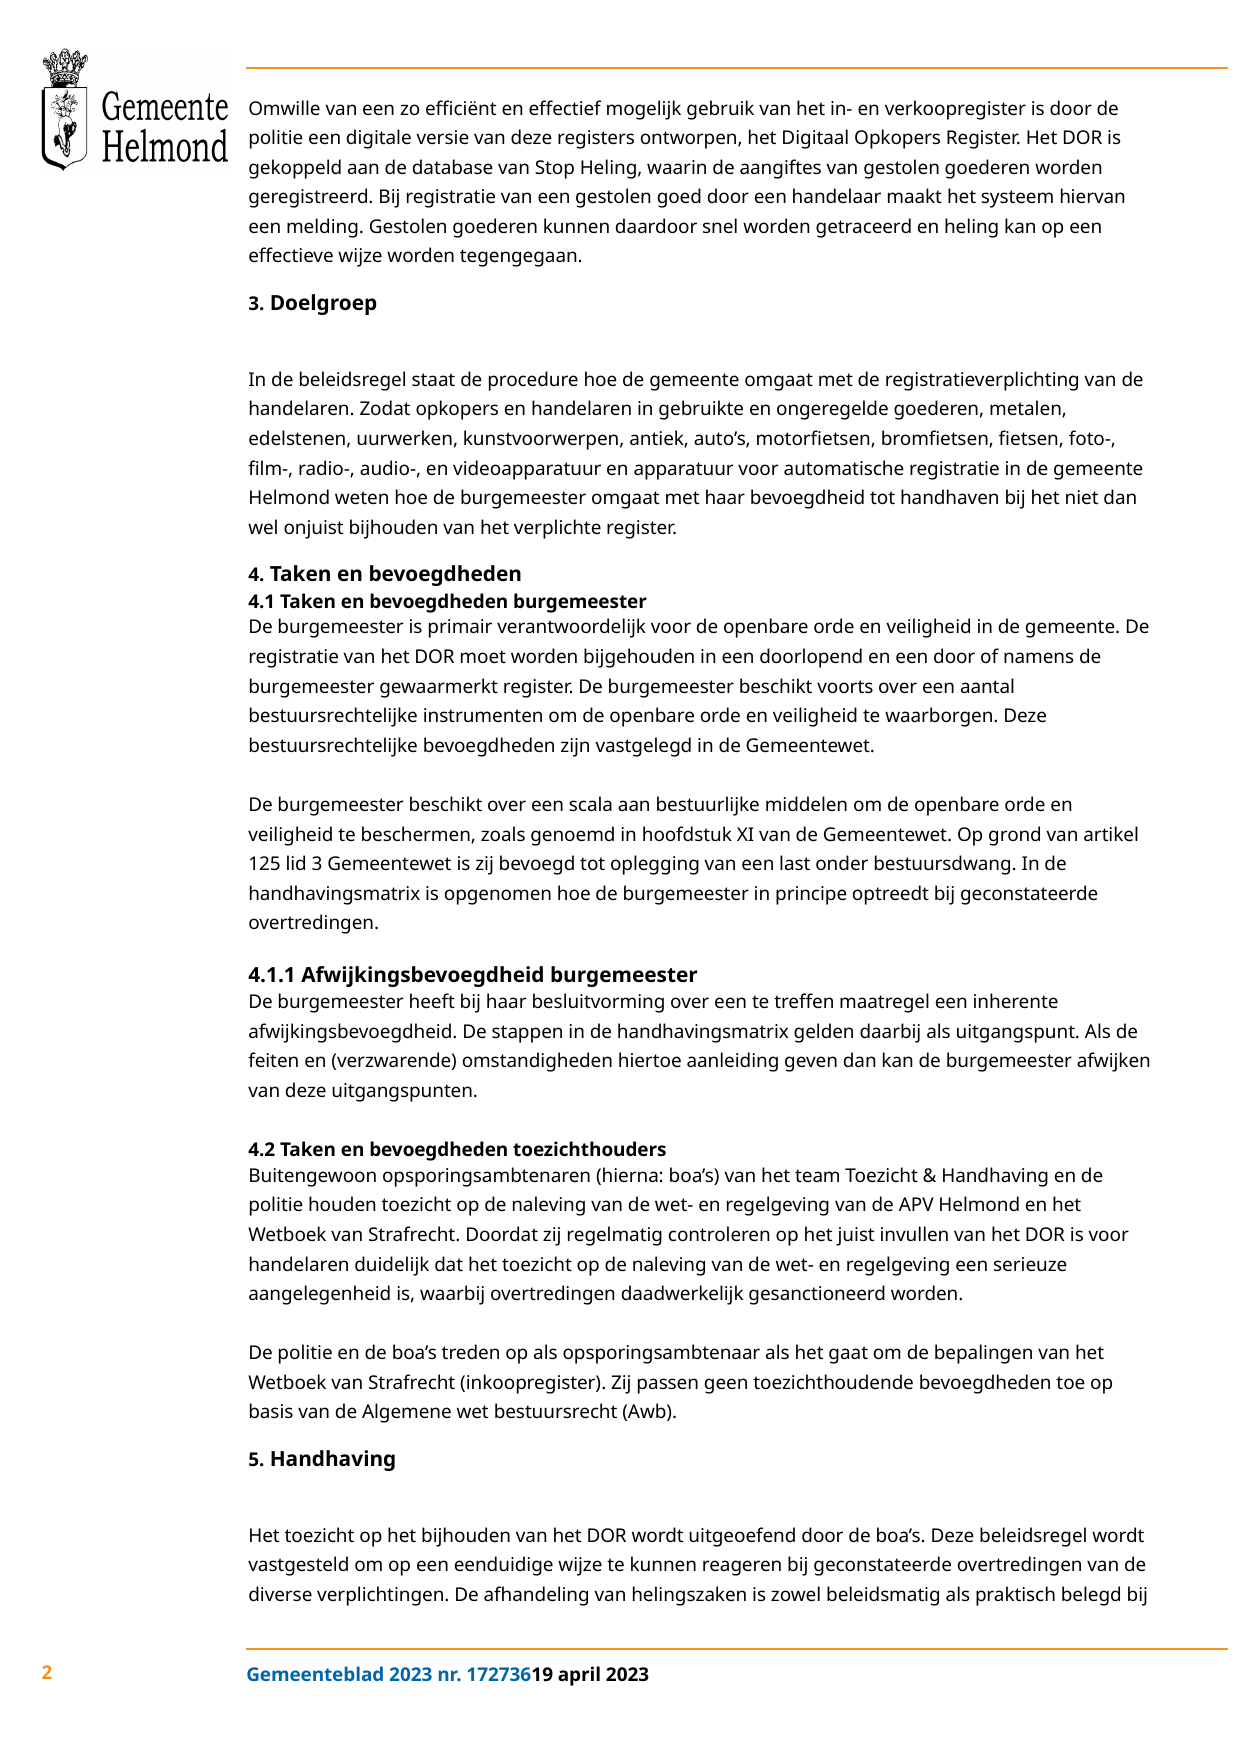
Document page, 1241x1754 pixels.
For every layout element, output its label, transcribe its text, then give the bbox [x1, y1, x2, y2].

text De burgemeester is primair verantwoordelijk voor de openbare orde en veiligheid in de gemeente. De registratie van het DOR moet worden bijgehouden in een doorlopend en een door of namens de burgemeester gewaarmerkt register. De burgemeester beschikt voorts over een aantal bestuursrechtelijke instrumenten om de openbare orde en veiligheid te waarborgen. Deze bestuursrechtelijke bevoegdheden zijn vastgelegd in de Gemeentewet. [248, 614, 1152, 758]
text 3. Doelgroep [248, 288, 1152, 317]
text Het toezicht op het bijhouden van het DOR wordt uitgeoefend door de boa’s. Deze beleidsregel wordt vastgesteld om op een eenduidige wijze te kunnen reageren bij geconstateerde overtredingen van de diverse verplichtingen. De afhandeling van helingszaken is zowel beleidsmatig als praktisch belegd bij [248, 1522, 1152, 1607]
text Buitengewoon opsporingsambtenaren (hierna: boa’s) van het team Toezicht & Handhaving en de politie houden toezicht op de naleving van de wet- en regelgeving van de APV Helmond en het Wetboek van Strafrecht. Doordat zij regelmatig controleren op het juist invullen van het DOR is voor handelaren duidelijk dat het toezicht op de naleving van de wet- en regelgeving een serieuze aangelegenheid is, waarbij overtredingen daadwerkelijk gesanctioneerd worden. [248, 1162, 1152, 1306]
picture [41, 47, 231, 172]
text 4.1.1 Afwijkingsbevoegdheid burgemeester [248, 960, 1152, 988]
text Omwille van een zo efficiënt en effectief mogelijk gebruik van het in- en verkoopregister is door de politie een digitale versie van deze registers ontworpen, het Digitaal Opkopers Register. Het DOR is gekoppeld aan de database van Stop Heling, waarin de aangiftes van gestolen goederen worden geregistreerd. Bij registratie van een gestolen goed door een handelaar maakt het systeem hiervan een melding. Gestolen goederen kunnen daardoor snel worden getraceerd en heling kan op een effectieve wijze worden tegengegaan. [248, 95, 1152, 268]
text 5. Handhaving [248, 1444, 1152, 1473]
text 4.1 Taken en bevoegdheden burgemeester [248, 588, 1152, 614]
text 4.2 Taken en bevoegdheden toezichthouders [248, 1136, 1152, 1162]
text In de beleidsregel staat de procedure hoe de gemeente omgaat met de registratieverplichting van de handelaren. Zodat opkopers en handelaren in gebruikte en ongeregelde goederen, metalen, edelstenen, uurwerken, kunstvoorwerpen, antiek, auto’s, motorfietsen, bromfietsen, fietsen, foto-, film-, radio-, audio-, en videoapparatuur en apparatuur voor automatische registratie in de gemeente Helmond weten hoe de burgemeester omgaat met haar bevoegdheid tot handhaven bij het niet dan wel onjuist bijhouden van het verplichte register. [248, 366, 1152, 540]
text 4. Taken en bevoegdheden [248, 559, 1152, 588]
text De burgemeester heeft bij haar besluitvorming over een te treffen maatregel een inherente afwijkingsbevoegdheid. De stappen in de handhavingsmatrix gelden daarbij als uitgangspunt. Als de feiten en (verzwarende) omstandigheden hiertoe aanleiding geven dan kan de burgemeester afwijken van deze uitgangspunten. [248, 988, 1152, 1103]
text De politie en de boa’s treden op als opsporingsambtenaar als het gaat om de bepalingen van het Wetboek van Strafrecht (inkoopregister). Zij passen geen toezichthoudende bevoegdheden toe op basis van de Algemene wet bestuursrecht (Awb). [248, 1339, 1152, 1424]
text De burgemeester beschikt over een scala aan bestuurlijke middelen om de openbare orde en veiligheid te beschermen, zoals genoemd in hoofdstuk XI van de Gemeentewet. Op grond van artikel 125 lid 3 Gemeentewet is zij bevoegd tot oplegging van een last onder bestuursdwang. In de handhavingsmatrix is opgenomen hoe de burgemeester in principe optreedt bij geconstateerde overtredingen. [248, 791, 1152, 935]
